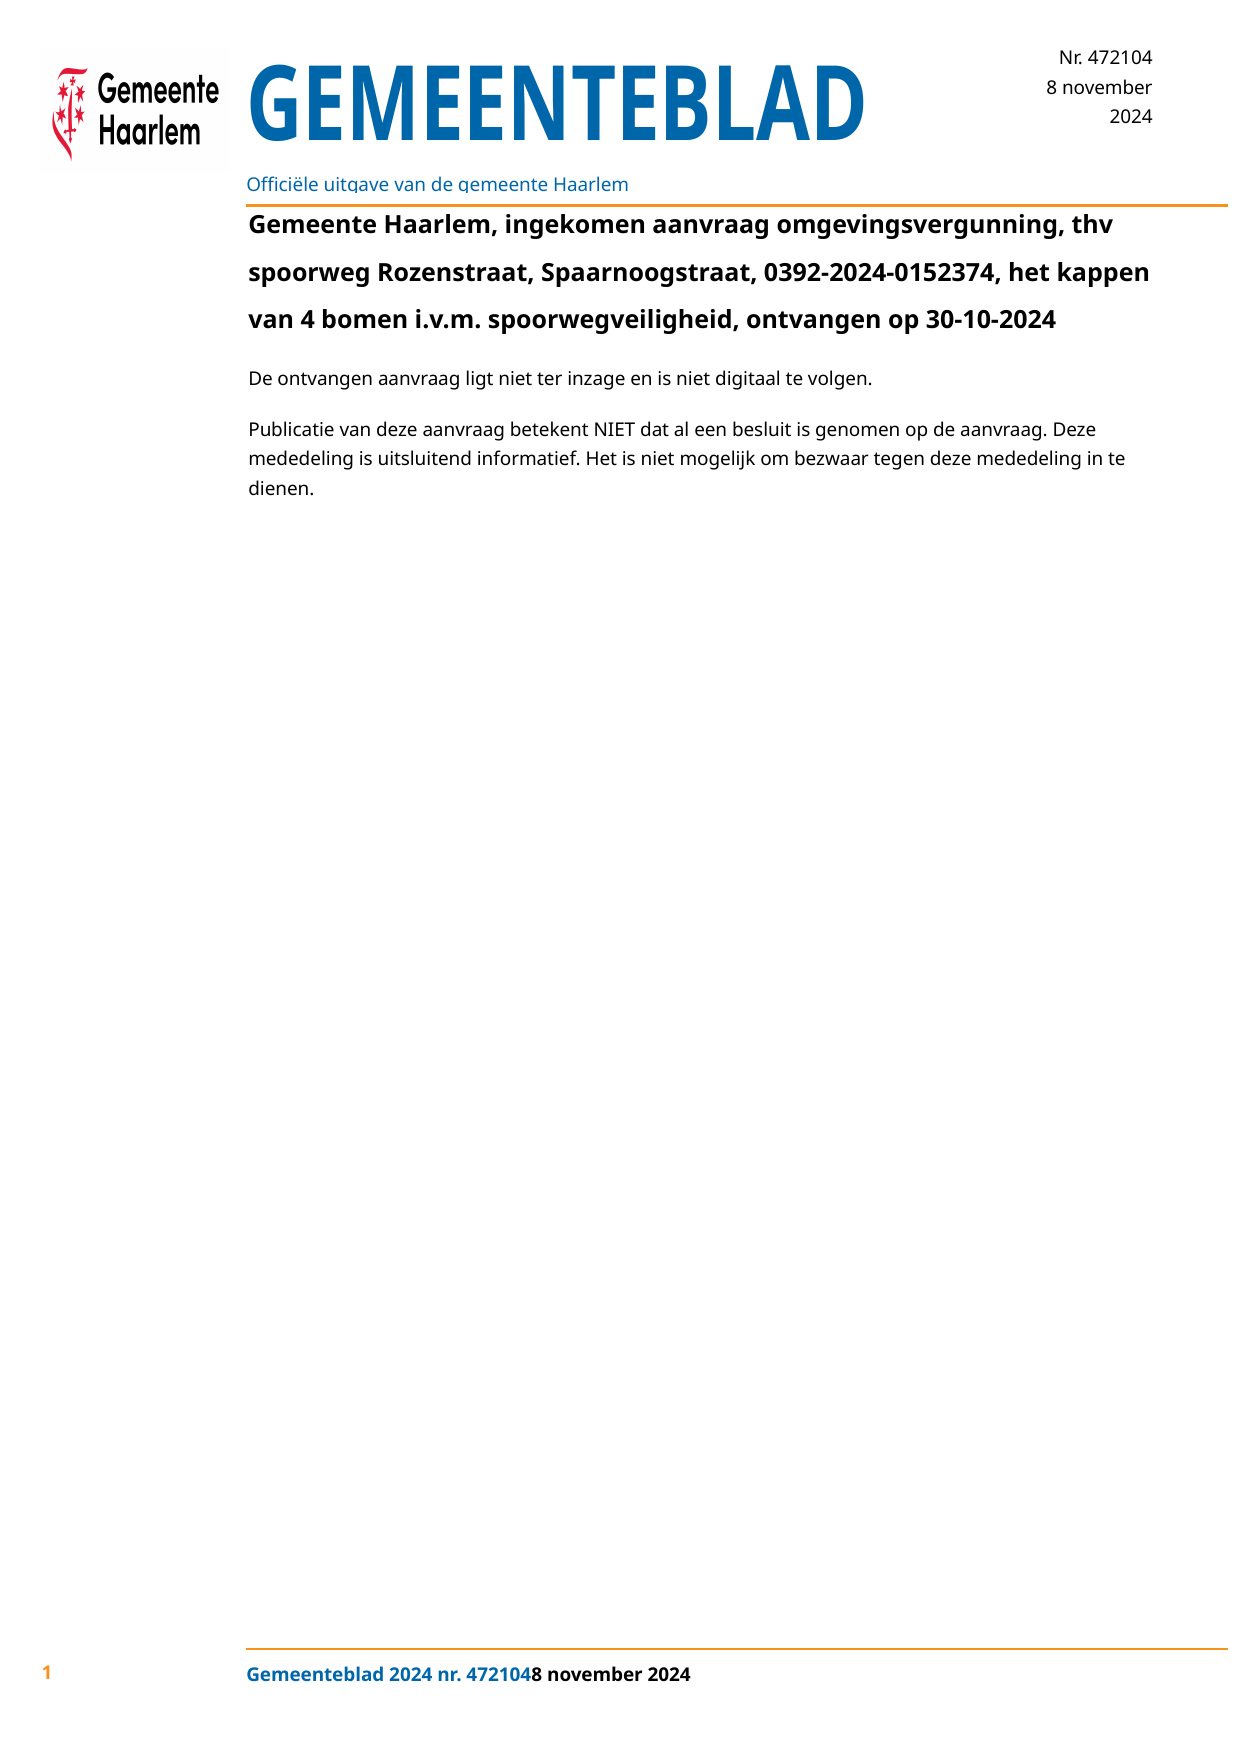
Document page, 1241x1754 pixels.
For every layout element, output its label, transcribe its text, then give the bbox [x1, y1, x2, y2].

text De ontvangen aanvraag ligt niet ter inzage en is niet digitaal te volgen. [248, 366, 1152, 391]
text Publicatie van deze aanvraag betekent NIET dat al een besluit is genomen op de aanvraag. Deze mededeling is uitsluitend informatief. Het is niet mogelijk om bezwaar tegen deze mededeling in te dienen. [248, 416, 1152, 501]
text Gemeente Haarlem, ingekomen aanvraag omgevingsvergunning, thv spoorweg Rozenstraat, Spaarnoogstraat, 0392-2024-0152374, het kappen van 4 bomen i.v.m. spoorwegveiligheid, ontvangen op 30-10-2024 [248, 207, 1152, 336]
picture [41, 47, 231, 172]
